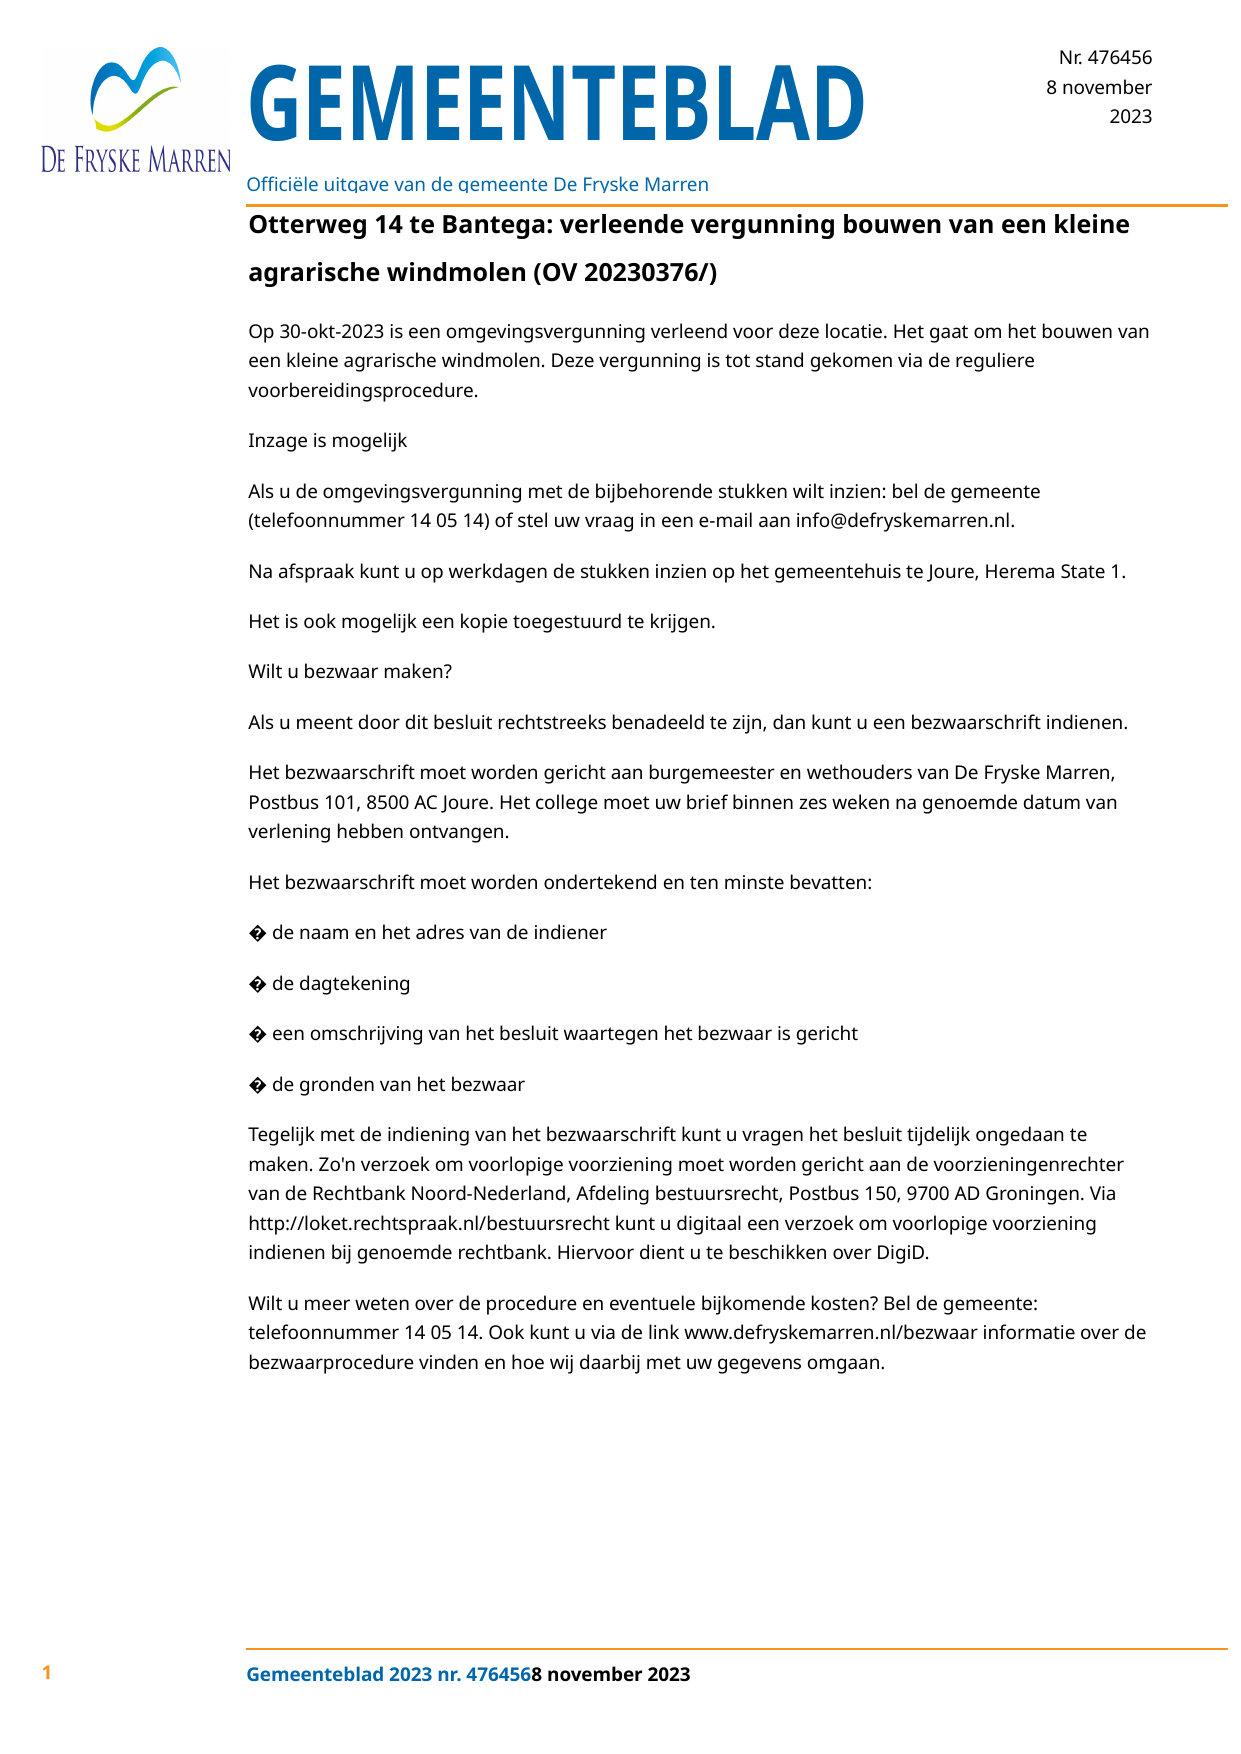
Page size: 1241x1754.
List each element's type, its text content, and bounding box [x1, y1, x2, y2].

text Het bezwaarschrift moet worden gericht aan burgemeester en wethouders van De Fryske Marren, Postbus 101, 8500 AC Joure. Het college moet uw brief binnen zes weken na genoemde datum van verlening hebben ontvangen. [248, 759, 1152, 844]
text Tegelijk met de indiening van het bezwaarschrift kunt u vragen het besluit tijdelijk ongedaan te maken. Zo'n verzoek om voorlopige voorziening moet worden gericht aan de voorzieningenrechter van de Rechtbank Noord-Nederland, Afdeling bestuursrecht, Postbus 150, 9700 AD Groningen. Via http://loket.rechtspraak.nl/bestuursrecht kunt u digitaal een verzoek om voorlopige voorziening indienen bij genoemde rechtbank. Hiervoor dient u te beschikken over DigiD. [248, 1121, 1152, 1265]
text Wilt u bezwaar maken? [248, 659, 1152, 684]
text � de gronden van het bezwaar [248, 1071, 1152, 1097]
text Inzage is mogelijk [248, 427, 1152, 453]
text Als u meent door dit besluit rechtstreeks benadeeld te zijn, dan kunt u een bezwaarschrift indienen. [248, 709, 1152, 735]
picture [41, 47, 231, 172]
text � een omschrijving van het besluit waartegen het bezwaar is gericht [248, 1020, 1152, 1046]
text Op 30-okt-2023 is een omgevingsvergunning verleend voor deze locatie. Het gaat om het bouwen van een kleine agrarische windmolen. Deze vergunning is tot stand gekomen via de reguliere voorbereidingsprocedure. [248, 318, 1152, 403]
text � de naam en het adres van de indiener [248, 919, 1152, 945]
text Wilt u meer weten over de procedure en eventuele bijkomende kosten? Bel de gemeente: telefoonnummer 14 05 14. Ook kunt u via de link www.defryskemarren.nl/bezwaar informatie over de bezwaarprocedure vinden en hoe wij daarbij met uw gegevens omgaan. [248, 1290, 1152, 1375]
text Otterweg 14 te Bantega: verleende vergunning bouwen van een kleine agrarische windmolen (OV 20230376/) [248, 207, 1152, 288]
text Het bezwaarschrift moet worden ondertekend en ten minste bevatten: [248, 869, 1152, 895]
text Het is ook mogelijk een kopie toegestuurd te krijgen. [248, 608, 1152, 634]
text Als u de omgevingsvergunning met de bijbehorende stukken wilt inzien: bel de gemeente (telefoonnummer 14 05 14) of stel uw vraag in een e-mail aan info@defryskemarren.nl. [248, 478, 1152, 533]
text � de dagtekening [248, 970, 1152, 996]
text Na afspraak kunt u op werkdagen de stukken inzien op het gemeentehuis te Joure, Herema State 1. [248, 558, 1152, 584]
